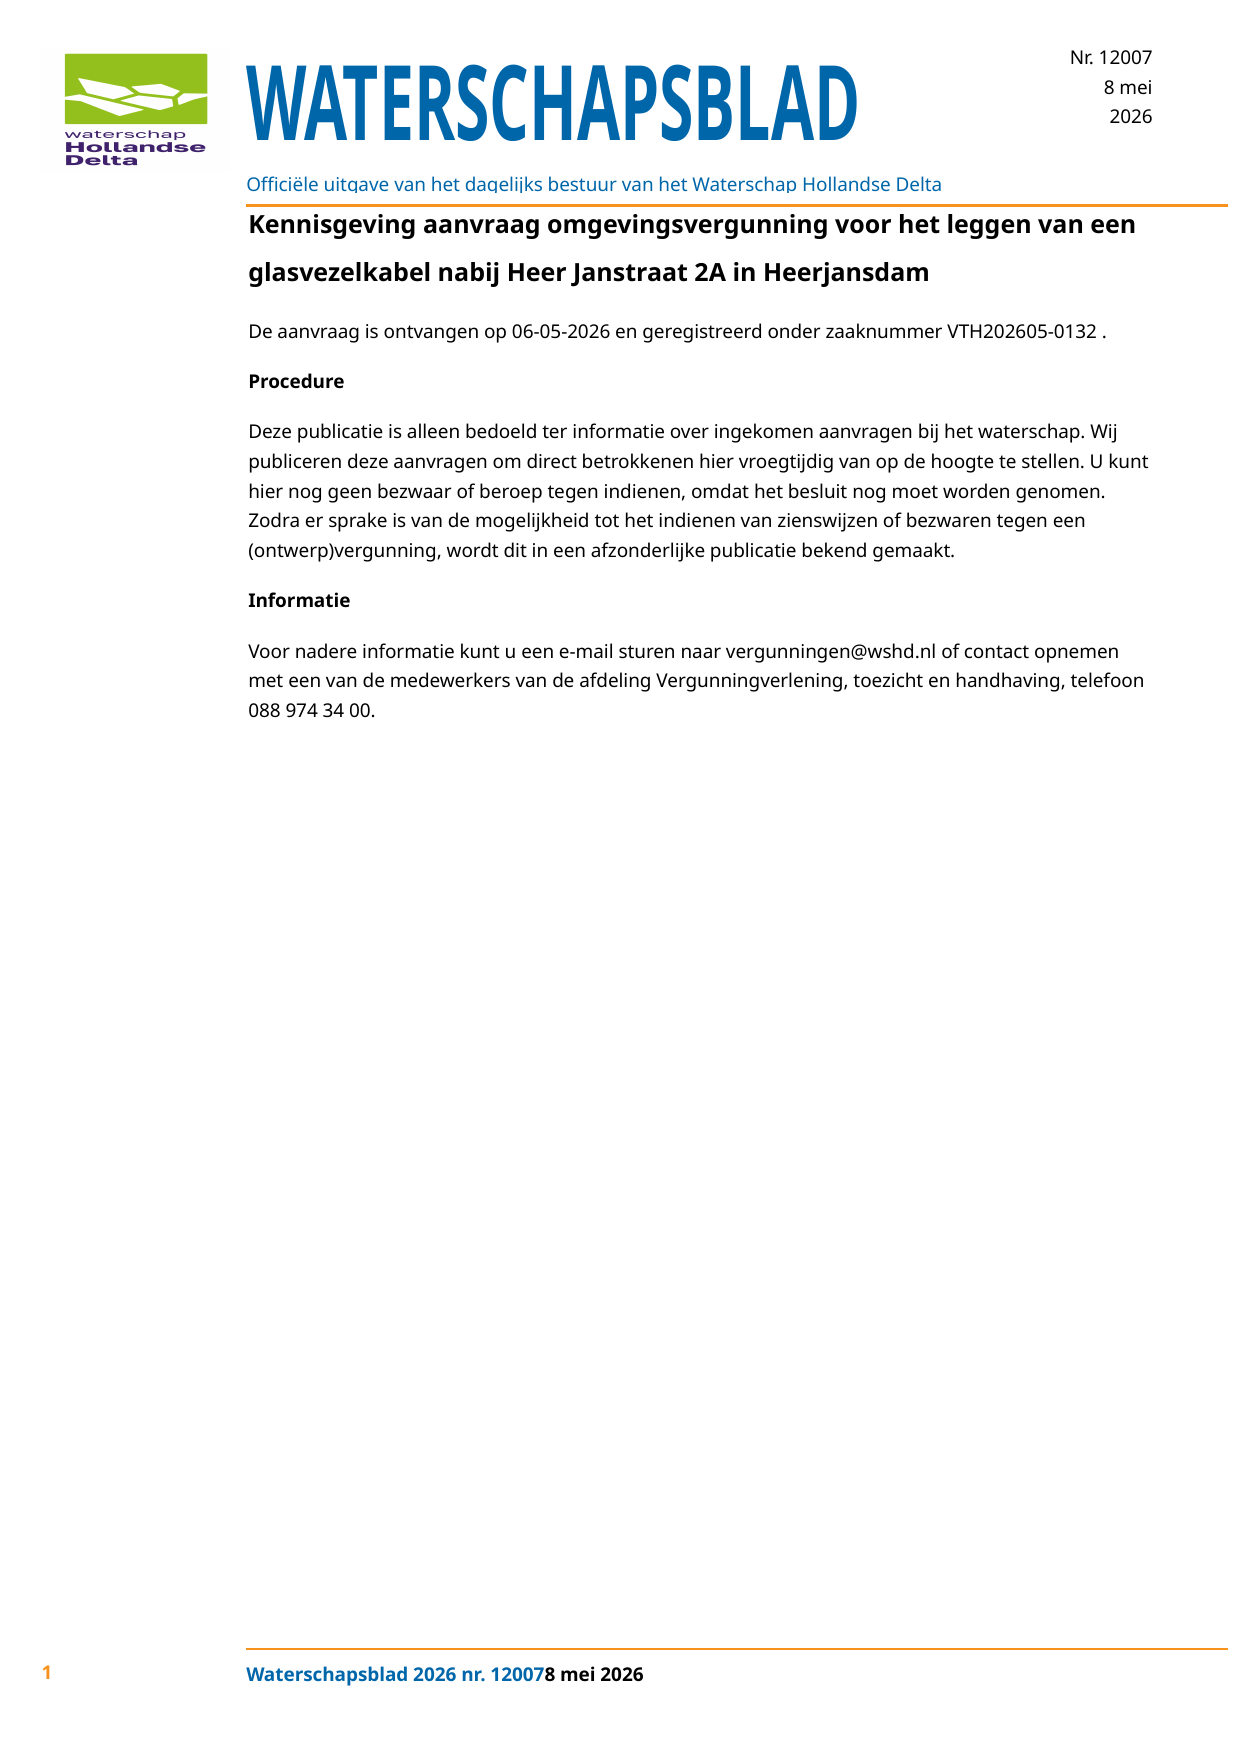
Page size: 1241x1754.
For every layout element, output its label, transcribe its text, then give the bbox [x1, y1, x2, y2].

text Voor nadere informatie kunt u een e-mail sturen naar vergunningen@wshd.nl of contact opnemen met een van de medewerkers van de afdeling Vergunningverlening, toezicht en handhaving, telefoon 088 974 34 00. [248, 638, 1152, 723]
text De aanvraag is ontvangen op 06-05-2026 en geregistreerd onder zaaknummer VTH202605-0132 . [248, 318, 1152, 344]
text Kennisgeving aanvraag omgevingsvergunning voor het leggen van een glasvezelkabel nabij Heer Janstraat 2A in Heerjansdam [248, 207, 1152, 288]
text Informatie [248, 587, 1152, 613]
picture [41, 47, 231, 172]
text Procedure [248, 368, 1152, 394]
text Deze publicatie is alleen bedoeld ter informatie over ingekomen aanvragen bij het waterschap. Wij publiceren deze aanvragen om direct betrokkenen hier vroegtijdig van op de hoogte te stellen. U kunt hier nog geen bezwaar of beroep tegen indienen, omdat het besluit nog moet worden genomen. Zodra er sprake is van de mogelijkheid tot het indienen van zienswijzen of bezwaren tegen een (ontwerp)vergunning, wordt dit in een afzonderlijke publicatie bekend gemaakt. [248, 419, 1152, 563]
